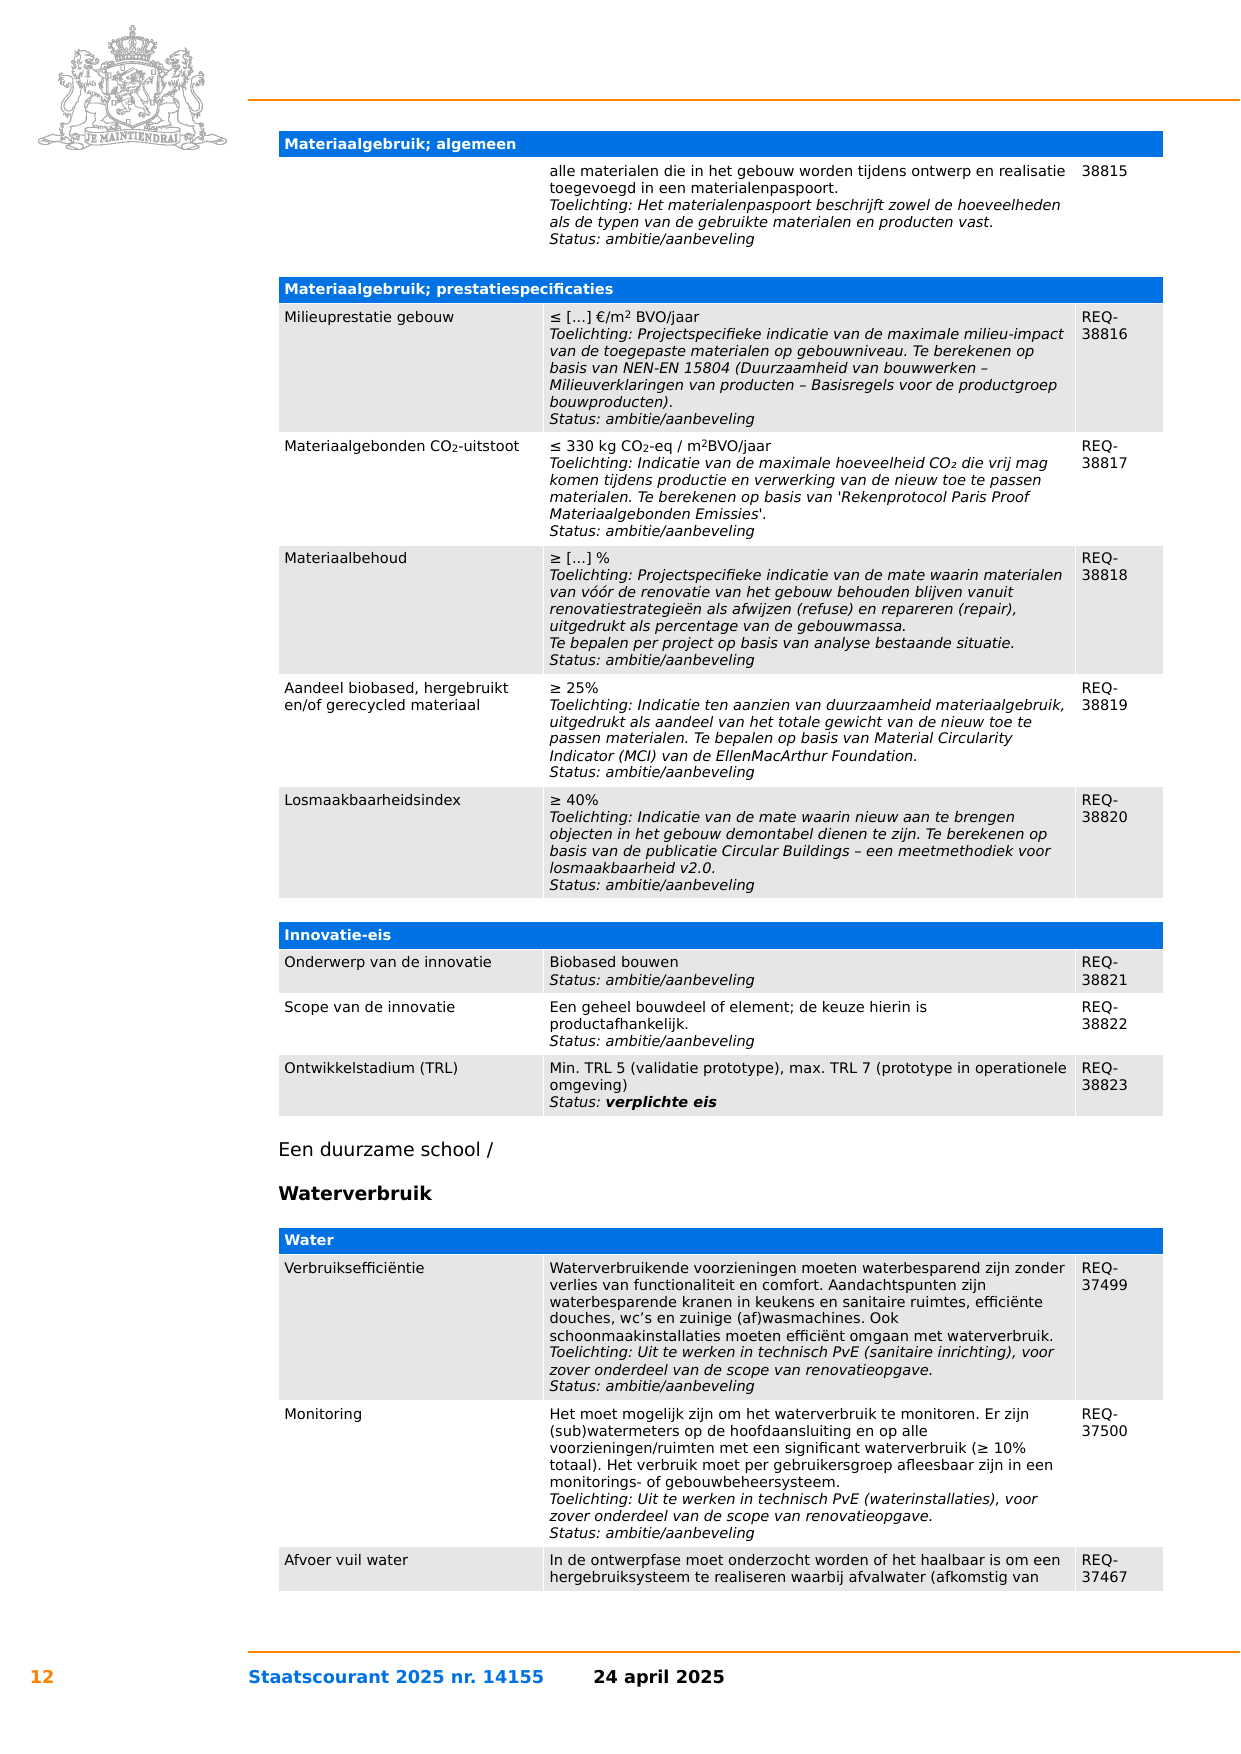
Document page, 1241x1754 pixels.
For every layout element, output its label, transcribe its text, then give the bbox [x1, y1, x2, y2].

table_cell Verbruiksefficiëntie [279, 1255, 543, 1400]
table_cell ≤ 330 kg CO2-eq / m2BVO/jaar Toelichting: Indicatie van de maximale hoeveelheid CO₂ die vrij mag komen tijdens productie en verwerking van de nieuw toe te passen materialen. Te berekenen op basis van 'Rekenprotocol Paris Proof Materiaalgebonden Emissies'. Status: ambitie/aanbeveling [544, 433, 1075, 544]
table_cell Afvoer vuil water [279, 1547, 543, 1591]
table_cell Waterverbruikende voorzieningen moeten waterbesparend zijn zonder verlies van functionaliteit en comfort. Aandachtspunten zijn waterbesparende kranen in keukens en sanitaire ruimtes, efficiënte douches, wc’s en zuinige (af)wasmachines. Ook schoonmaakinstallaties moeten efficiënt omgaan met waterverbruik. Toelichting: Uit te werken in technisch PvE (sanitaire inrichting), voor zover onderdeel van de scope van renovatieopgave. Status: ambitie/aanbeveling [544, 1255, 1075, 1400]
table_header Innovatie-eis [279, 922, 1163, 949]
table_cell ≥ 25% Toelichting: Indicatie ten aanzien van duurzaamheid materiaalgebruik, uitgedrukt als aandeel van het totale gewicht van de nieuw toe te passen materialen. Te bepalen op basis van Material Circularity Indicator (MCI) van de EllenMacArthur Foundation. Status: ambitie/aanbeveling [544, 675, 1075, 786]
picture [38, 25, 227, 150]
table_cell ≥ 40% Toelichting: Indicatie van de mate waarin nieuw aan te brengen objecten in het gebouw demontabel dienen te zijn. Te berekenen op basis van de publicatie Circular Buildings – een meetmethodiek voor losmaakbaarheid v2.0. Status: ambitie/aanbeveling [544, 787, 1075, 898]
table_cell Biobased bouwen Status: ambitie/aanbeveling [544, 950, 1075, 993]
table_cell Scope van de innovatie [279, 994, 543, 1054]
subtitle Een duurzame school / [278, 1139, 1163, 1161]
table_cell Materiaalgebonden CO2-uitstoot [279, 433, 543, 544]
table_cell alle materialen die in het gebouw worden tijdens ontwerp en realisatie toegevoegd in een materialenpaspoort. Toelichting: Het materialenpaspoort beschrijft zowel de hoeveelheden als de typen van de gebruikte materialen en producten vast. Status: ambitie/aanbeveling [544, 158, 1075, 253]
table_cell Milieuprestatie gebouw [279, 304, 543, 432]
table_cell 38815 [1076, 158, 1163, 253]
table_cell REQ-38822 [1076, 994, 1163, 1054]
table_header Materiaalgebruik; algemeen [279, 131, 1163, 157]
table_cell [279, 158, 543, 253]
table_header Materiaalgebruik; prestatiespecificaties [279, 277, 1163, 303]
table_header Water [279, 1228, 1163, 1254]
table_cell Een geheel bouwdeel of element; de keuze hierin is productafhankelijk. Status: ambitie/aanbeveling [544, 994, 1075, 1054]
table_cell REQ-38817 [1076, 433, 1163, 544]
table_cell Aandeel biobased, hergebruikt en/of gerecycled materiaal [279, 675, 543, 786]
table_cell Monitoring [279, 1401, 543, 1546]
table_cell Onderwerp van de innovatie [279, 950, 543, 993]
table_cell REQ-38819 [1076, 675, 1163, 786]
table_cell Het moet mogelijk zijn om het waterverbruik te monitoren. Er zijn (sub)watermeters op de hoofdaansluiting en op alle voorzieningen/ruimten met een significant waterverbruik (≥ 10% totaal). Het verbruik moet per gebruikersgroep afleesbaar zijn in een monitorings- of gebouwbeheersysteem. Toelichting: Uit te werken in technisch PvE (waterinstallaties), voor zover onderdeel van de scope van renovatieopgave. Status: ambitie/aanbeveling [544, 1401, 1075, 1546]
table_cell REQ-38820 [1076, 787, 1163, 898]
table_cell REQ-38818 [1076, 546, 1163, 674]
table_cell ≤ [...] €/m2 BVO/jaar Toelichting: Projectspecifieke indicatie van de maximale milieu-impact van de toegepaste materialen op gebouwniveau. Te berekenen op basis van NEN-EN 15804 (Duurzaamheid van bouwwerken – Milieuverklaringen van producten – Basisregels voor de productgroep bouwproducten). Status: ambitie/aanbeveling [544, 304, 1075, 432]
table_cell REQ-38816 [1076, 304, 1163, 432]
table_cell Losmaakbaarheidsindex [279, 787, 543, 898]
table_cell In de ontwerpfase moet onderzocht worden of het haalbaar is om een hergebruiksysteem te realiseren waarbij afvalwater (afkomstig van [544, 1547, 1075, 1591]
table_cell Materiaalbehoud [279, 546, 543, 674]
table_cell Min. TRL 5 (validatie prototype), max. TRL 7 (prototype in operationele omgeving) Status: verplichte eis [544, 1055, 1075, 1116]
table_cell REQ-38823 [1076, 1055, 1163, 1116]
table_cell ≥ [...] % Toelichting: Projectspecifieke indicatie van de mate waarin materialen van vóór de renovatie van het gebouw behouden blijven vanuit renovatiestrategieën als afwijzen (refuse) en repareren (repair), uitgedrukt als percentage van de gebouwmassa. Te bepalen per project op basis van analyse bestaande situatie. Status: ambitie/aanbeveling [544, 546, 1075, 674]
subtitle Waterverbruik [278, 1182, 1163, 1204]
table_cell REQ-37499 [1076, 1255, 1163, 1400]
table_cell REQ-37500 [1076, 1401, 1163, 1546]
table_cell REQ-37467 [1076, 1547, 1163, 1591]
table_cell REQ-38821 [1076, 950, 1163, 993]
table_cell Ontwikkelstadium (TRL) [279, 1055, 543, 1116]
